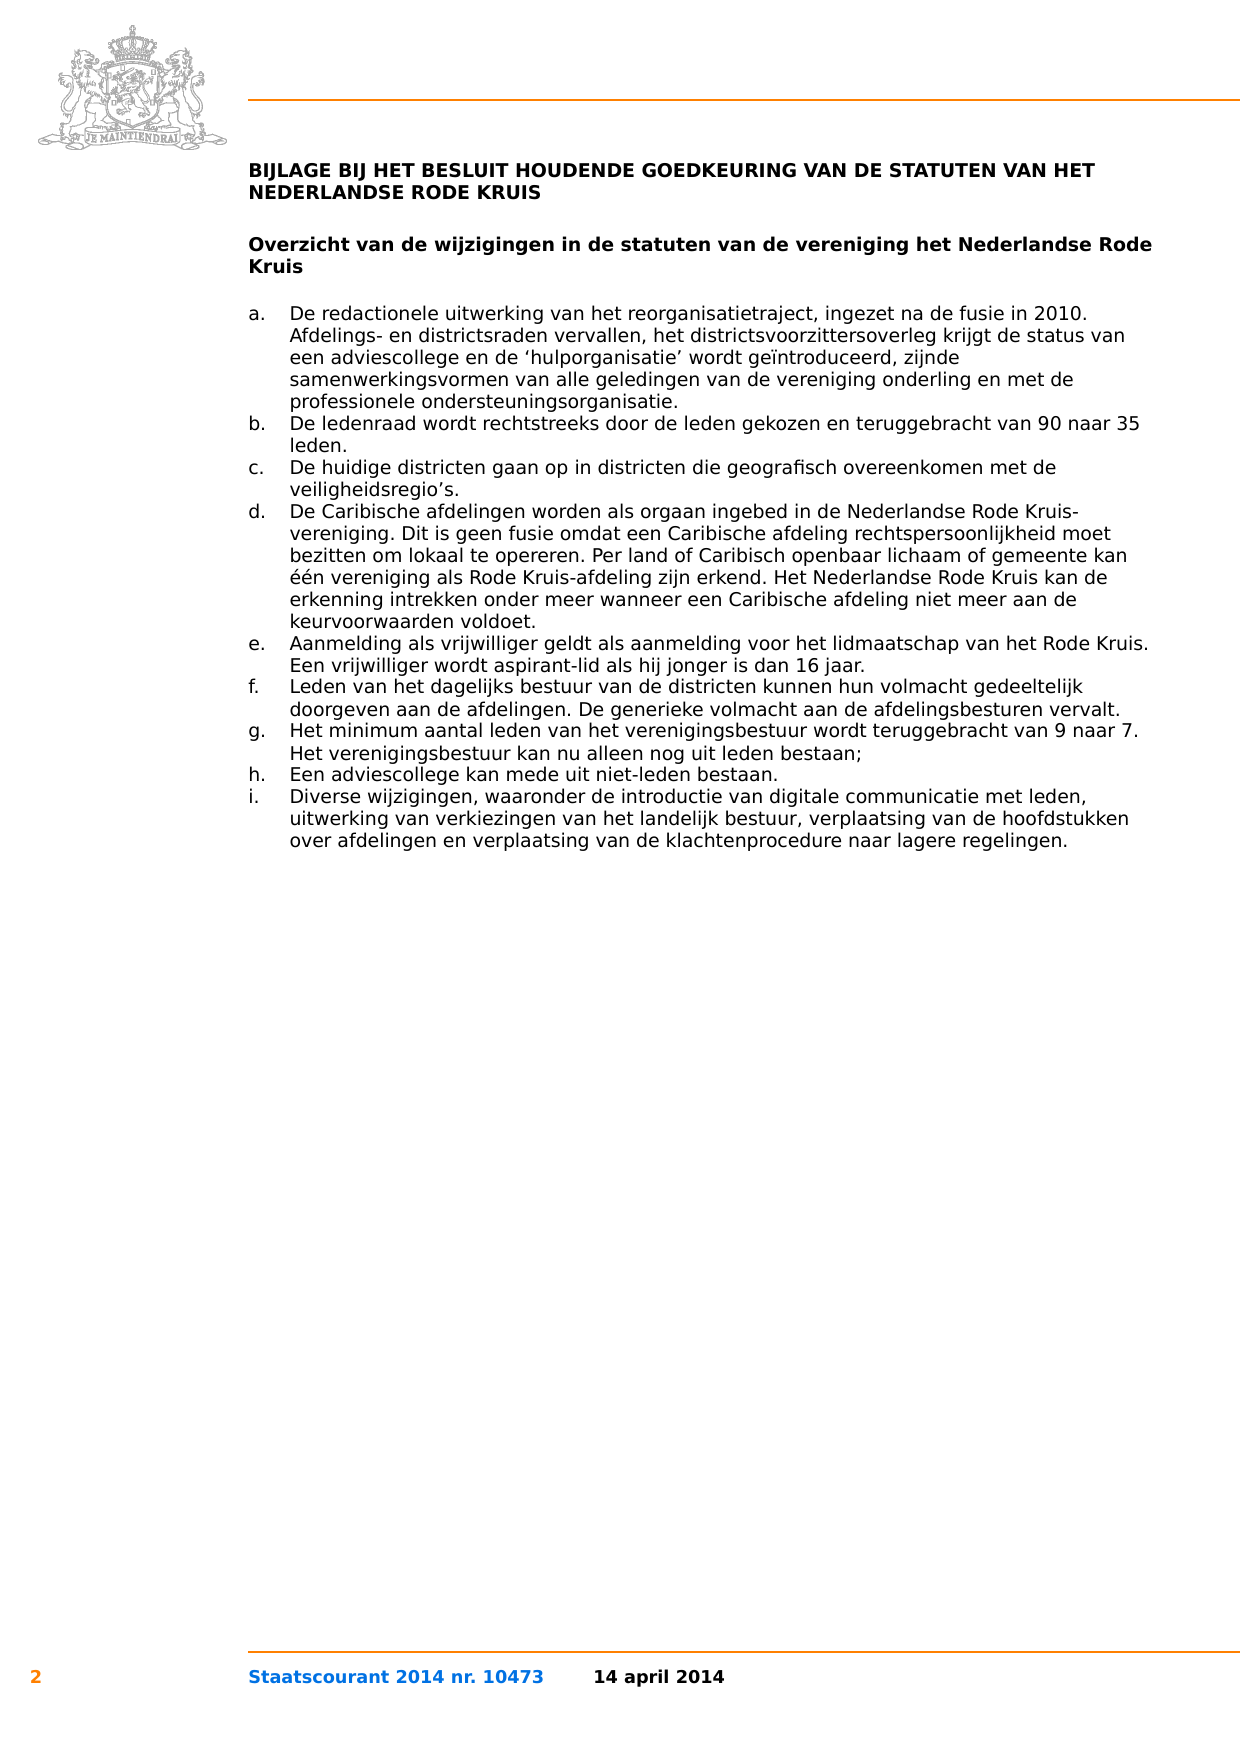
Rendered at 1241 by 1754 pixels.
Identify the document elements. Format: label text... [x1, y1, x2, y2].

text h. Een adviescollege kan mede uit niet-leden bestaan. [248, 764, 1163, 786]
text c. De huidige districten gaan op in districten die geografisch overeenkomen met de veiligheidsregio’s. [248, 457, 1163, 501]
text a. De redactionele uitwerking van het reorganisatietraject, ingezet na de fusie in 2010. Afdelings- en districtsraden vervallen, het districtsvoorzittersoverleg krijgt de status van een adviescollege en de ‘hulporganisatie’ wordt geïntroduceerd, zijnde samenwerkingsvormen van alle geledingen van de vereniging onderling en met de professionele ondersteuningsorganisatie. [248, 303, 1163, 413]
subtitle BIJLAGE BIJ HET BESLUIT HOUDENDE GOEDKEURING VAN DE STATUTEN VAN HET NEDERLANDSE RODE KRUIS [248, 160, 1163, 204]
picture [38, 25, 227, 150]
text e. Aanmelding als vrijwilliger geldt als aanmelding voor het lidmaatschap van het Rode Kruis. Een vrijwilliger wordt aspirant-lid als hij jonger is dan 16 jaar. [248, 632, 1163, 676]
text g. Het minimum aantal leden van het verenigingsbestuur wordt teruggebracht van 9 naar 7. Het verenigingsbestuur kan nu alleen nog uit leden bestaan; [248, 720, 1163, 764]
text b. De ledenraad wordt rechtstreeks door de leden gekozen en teruggebracht van 90 naar 35 leden. [248, 413, 1163, 457]
text i. Diverse wijzigingen, waaronder de introductie van digitale communicatie met leden, uitwerking van verkiezingen van het landelijk bestuur, verplaatsing van de hoofdstukken over afdelingen en verplaatsing van de klachtenprocedure naar lagere regelingen. [248, 786, 1163, 852]
text f. Leden van het dagelijks bestuur van de districten kunnen hun volmacht gedeeltelijk doorgeven aan de afdelingen. De generieke volmacht aan de afdelingsbesturen vervalt. [248, 676, 1163, 720]
text d. De Caribische afdelingen worden als orgaan ingebed in de Nederlandse Rode Kruis-vereniging. Dit is geen fusie omdat een Caribische afdeling rechtspersoonlijkheid moet bezitten om lokaal te opereren. Per land of Caribisch openbaar lichaam of gemeente kan één vereniging als Rode Kruis-afdeling zijn erkend. Het Nederlandse Rode Kruis kan de erkenning intrekken onder meer wanneer een Caribische afdeling niet meer aan de keurvoorwaarden voldoet. [248, 501, 1163, 632]
subtitle Overzicht van de wijzigingen in de statuten van de vereniging het Nederlandse Rode Kruis [248, 234, 1163, 278]
